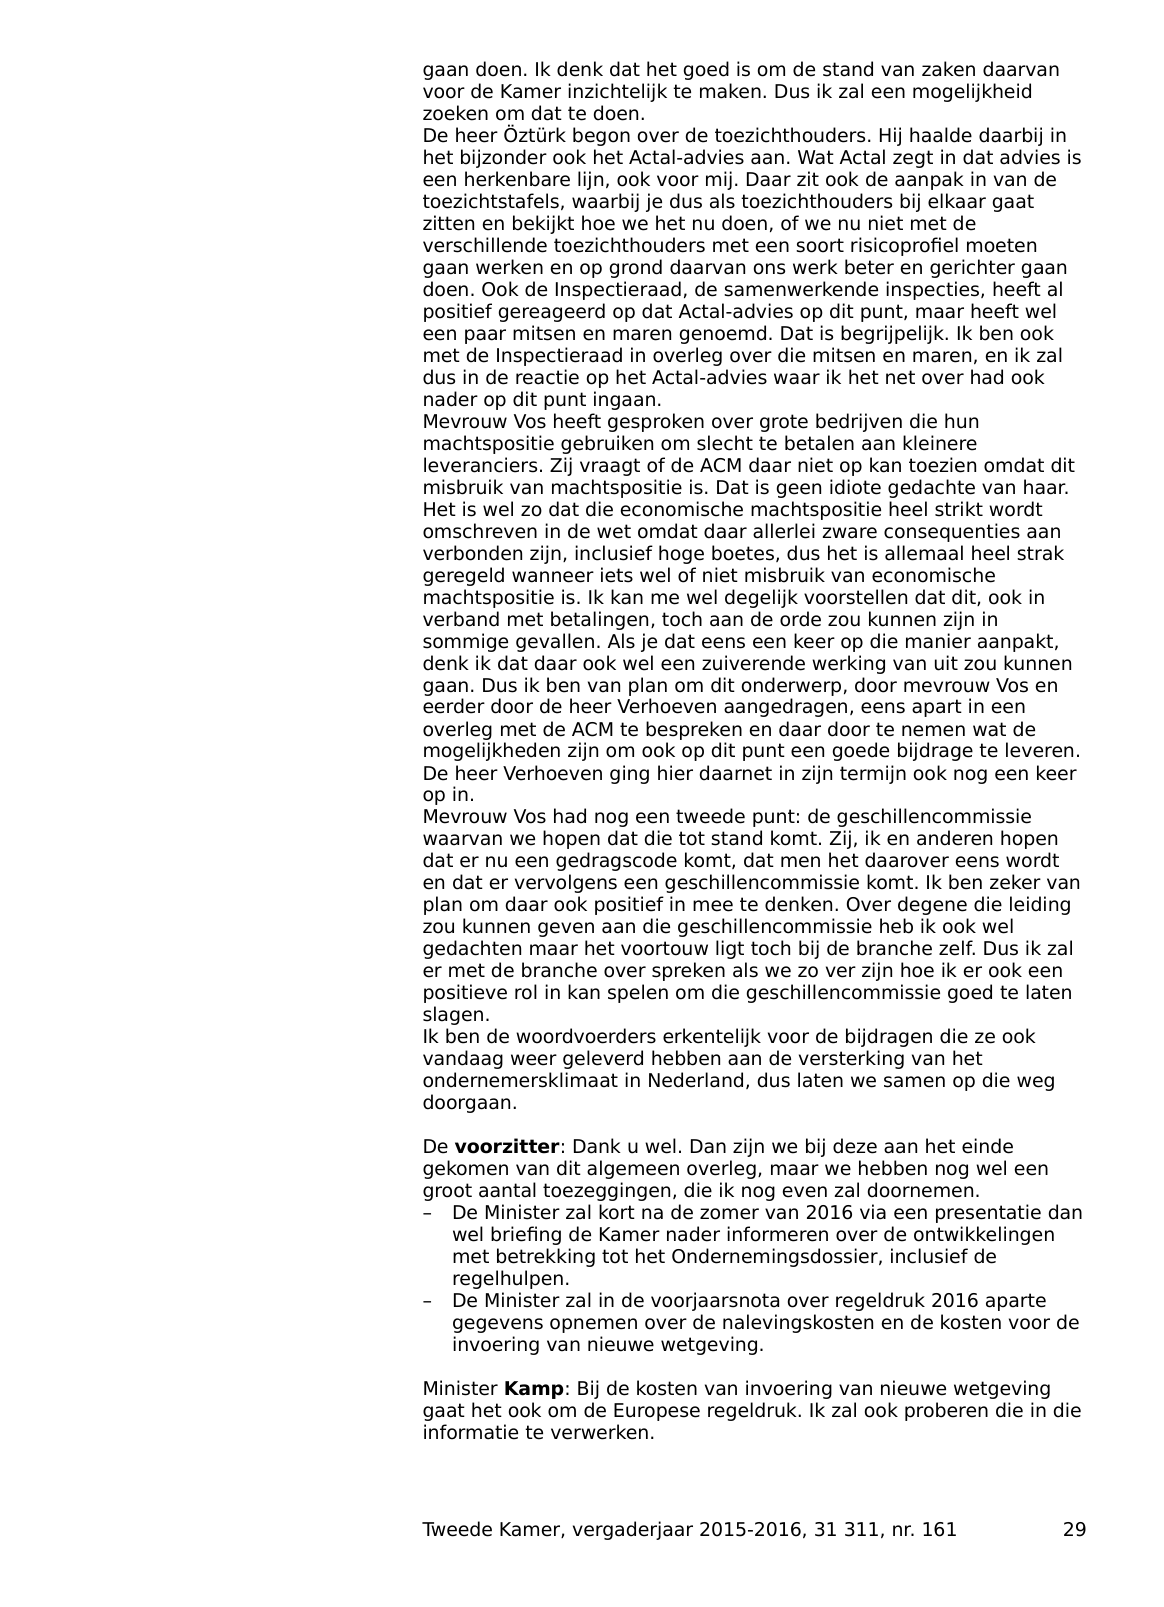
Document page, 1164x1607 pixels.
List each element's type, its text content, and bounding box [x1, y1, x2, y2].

text Mevrouw Vos heeft gesproken over grote bedrijven die hun machtspositie gebruiken om slecht te betalen aan kleinere leveranciers. Zij vraagt of de ACM daar niet op kan toezien omdat dit misbruik van machtspositie is. Dat is geen idiote gedachte van haar. Het is wel zo dat die economische machtspositie heel strikt wordt omschreven in de wet omdat daar allerlei zware consequenties aan verbonden zijn, inclusief hoge boetes, dus het is allemaal heel strak geregeld wanneer iets wel of niet misbruik van economische machtspositie is. Ik kan me wel degelijk voorstellen dat dit, ook in verband met betalingen, toch aan de orde zou kunnen zijn in sommige gevallen. Als je dat eens een keer op die manier aanpakt, denk ik dat daar ook wel een zuiverende werking van uit zou kunnen gaan. Dus ik ben van plan om dit onderwerp, door mevrouw Vos en eerder door de heer Verhoeven aangedragen, eens apart in een overleg met de ACM te bespreken en daar door te nemen wat de mogelijkheden zijn om ook op dit punt een goede bijdrage te leveren. De heer Verhoeven ging hier daarnet in zijn termijn ook nog een keer op in. [422, 411, 1087, 806]
text gaan doen. Ik denk dat het goed is om de stand van zaken daarvan voor de Kamer inzichtelijk te maken. Dus ik zal een mogelijkheid zoeken om dat te doen. [422, 59, 1087, 125]
text Minister Kamp: Bij de kosten van invoering van nieuwe wetgeving gaat het ook om de Europese regeldruk. Ik zal ook proberen die in die informatie te verwerken. [422, 1378, 1087, 1444]
text Mevrouw Vos had nog een tweede punt: de geschillencommissie waarvan we hopen dat die tot stand komt. Zij, ik en anderen hopen dat er nu een gedragscode komt, dat men het daarover eens wordt en dat er vervolgens een geschillencommissie komt. Ik ben zeker van plan om daar ook positief in mee te denken. Over degene die leiding zou kunnen geven aan die geschillencommissie heb ik ook wel gedachten maar het voortouw ligt toch bij de branche zelf. Dus ik zal er met de branche over spreken als we zo ver zijn hoe ik er ook een positieve rol in kan spelen om die geschillencommissie goed te laten slagen. [422, 806, 1087, 1026]
text De voorzitter: Dank u wel. Dan zijn we bij deze aan het einde gekomen van dit algemeen overleg, maar we hebben nog wel een groot aantal toezeggingen, die ik nog even zal doornemen. [422, 1136, 1087, 1202]
text Ik ben de woordvoerders erkentelijk voor de bijdragen die ze ook vandaag weer geleverd hebben aan de versterking van het ondernemersklimaat in Nederland, dus laten we samen op die weg doorgaan. [422, 1026, 1087, 1114]
text – De Minister zal kort na de zomer van 2016 via een presentatie dan wel briefing de Kamer nader informeren over de ontwikkelingen met betrekking tot het Ondernemingsdossier, inclusief de regelhulpen. [422, 1202, 1087, 1290]
text De heer Öztürk begon over de toezichthouders. Hij haalde daarbij in het bijzonder ook het Actal-advies aan. Wat Actal zegt in dat advies is een herkenbare lijn, ook voor mij. Daar zit ook de aanpak in van de toezichtstafels, waarbij je dus als toezichthouders bij elkaar gaat zitten en bekijkt hoe we het nu doen, of we nu niet met de verschillende toezichthouders met een soort risicoprofiel moeten gaan werken en op grond daarvan ons werk beter en gerichter gaan doen. Ook de Inspectieraad, de samenwerkende inspecties, heeft al positief gereageerd op dat Actal-advies op dit punt, maar heeft wel een paar mitsen en maren genoemd. Dat is begrijpelijk. Ik ben ook met de Inspectieraad in overleg over die mitsen en maren, en ik zal dus in de reactie op het Actal-advies waar ik het net over had ook nader op dit punt ingaan. [422, 125, 1087, 411]
text – De Minister zal in de voorjaarsnota over regeldruk 2016 aparte gegevens opnemen over de nalevingskosten en de kosten voor de invoering van nieuwe wetgeving. [422, 1290, 1087, 1356]
